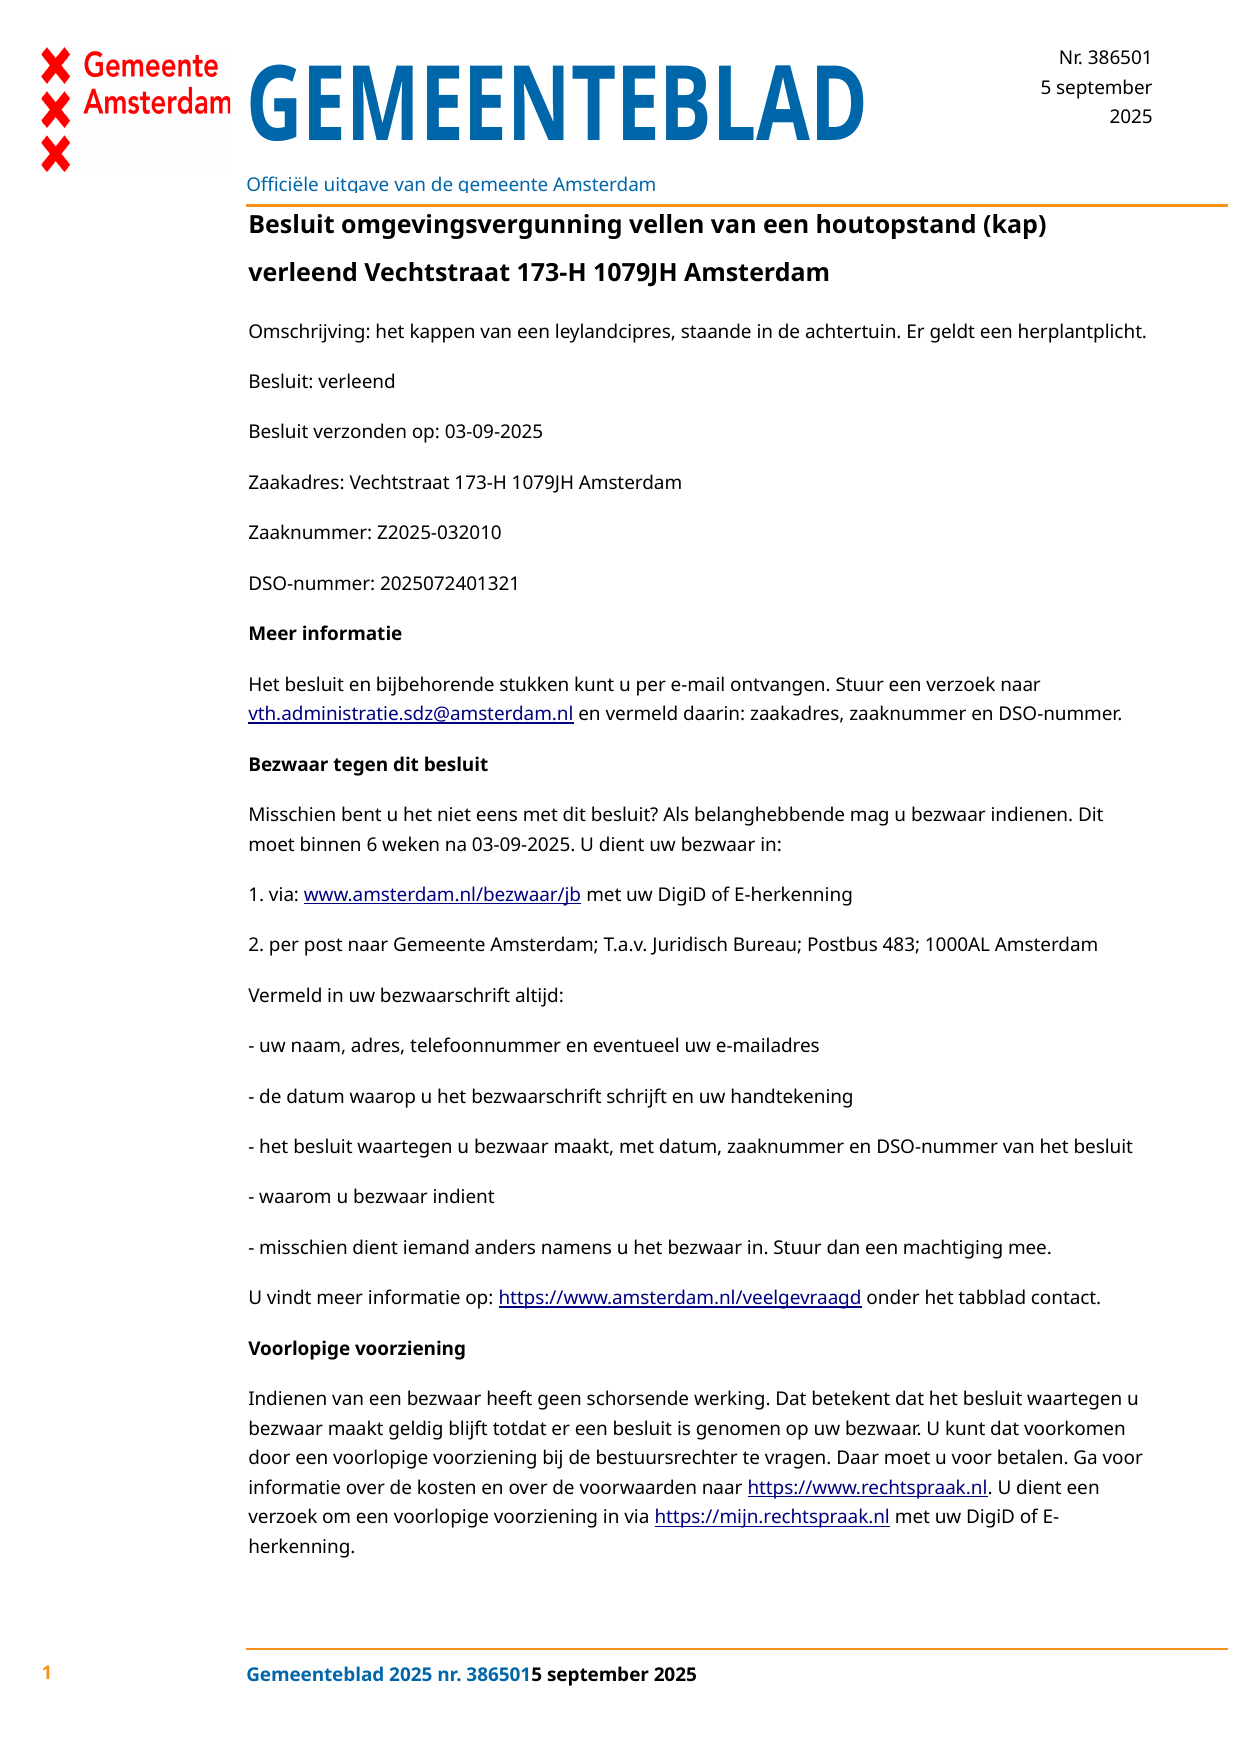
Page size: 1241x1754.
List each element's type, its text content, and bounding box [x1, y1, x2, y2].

text Zaakadres: Vechtstraat 173-H 1079JH Amsterdam [248, 469, 1152, 495]
text Besluit verzonden op: 03-09-2025 [248, 419, 1152, 444]
text 1. via: www.amsterdam.nl/bezwaar/jb met uw DigiD of E-herkenning [248, 881, 1152, 907]
text Bezwaar tegen dit besluit [248, 751, 1152, 777]
text Omschrijving: het kappen van een leylandcipres, staande in de achtertuin. Er geldt een herplantplicht. [248, 318, 1152, 344]
text 2. per post naar Gemeente Amsterdam; T.a.v. Juridisch Bureau; Postbus 483; 1000AL Amsterdam [248, 932, 1152, 957]
text - misschien dient iemand anders namens u het bezwaar in. Stuur dan een machtiging mee. [248, 1234, 1152, 1260]
text - waarom u bezwaar indient [248, 1184, 1152, 1209]
text - het besluit waartegen u bezwaar maakt, met datum, zaaknummer en DSO-nummer van het besluit [248, 1133, 1152, 1159]
text Zaaknummer: Z2025-032010 [248, 519, 1152, 545]
text - uw naam, adres, telefoonnummer en eventueel uw e-mailadres [248, 1032, 1152, 1058]
text Meer informatie [248, 620, 1152, 646]
text U vindt meer informatie op: https://www.amsterdam.nl/veelgevraagd onder het tabblad contact. [248, 1284, 1152, 1310]
text - de datum waarop u het bezwaarschrift schrijft en uw handtekening [248, 1083, 1152, 1109]
text Misschien bent u het niet eens met dit besluit? Als belanghebbende mag u bezwaar indienen. Dit moet binnen 6 weken na 03-09-2025. U dient uw bezwaar in: [248, 801, 1152, 857]
text Het besluit en bijbehorende stukken kunt u per e-mail ontvangen. Stuur een verzoek naar vth.administratie.sdz@amsterdam.nl en vermeld daarin: zaakadres, zaaknummer en DSO-nummer. [248, 671, 1152, 726]
text Besluit omgevingsvergunning vellen van een houtopstand (kap) verleend Vechtstraat 173-H 1079JH Amsterdam [248, 207, 1152, 288]
picture [41, 47, 231, 172]
text Besluit: verleend [248, 368, 1152, 394]
text DSO-nummer: 2025072401321 [248, 570, 1152, 596]
text Indienen van een bezwaar heeft geen schorsende werking. Dat betekent dat het besluit waartegen u bezwaar maakt geldig blijft totdat er een besluit is genomen op uw bezwaar. U kunt dat voorkomen door een voorlopige voorziening bij de bestuursrechter te vragen. Daar moet u voor betalen. Ga voor informatie over de kosten en over de voorwaarden naar https://www.rechtspraak.nl. U dient een verzoek om een voorlopige voorziening in via https://mijn.rechtspraak.nl met uw DigiD of E-herkenning. [248, 1385, 1152, 1559]
text Voorlopige voorziening [248, 1335, 1152, 1361]
text Vermeld in uw bezwaarschrift altijd: [248, 982, 1152, 1008]
